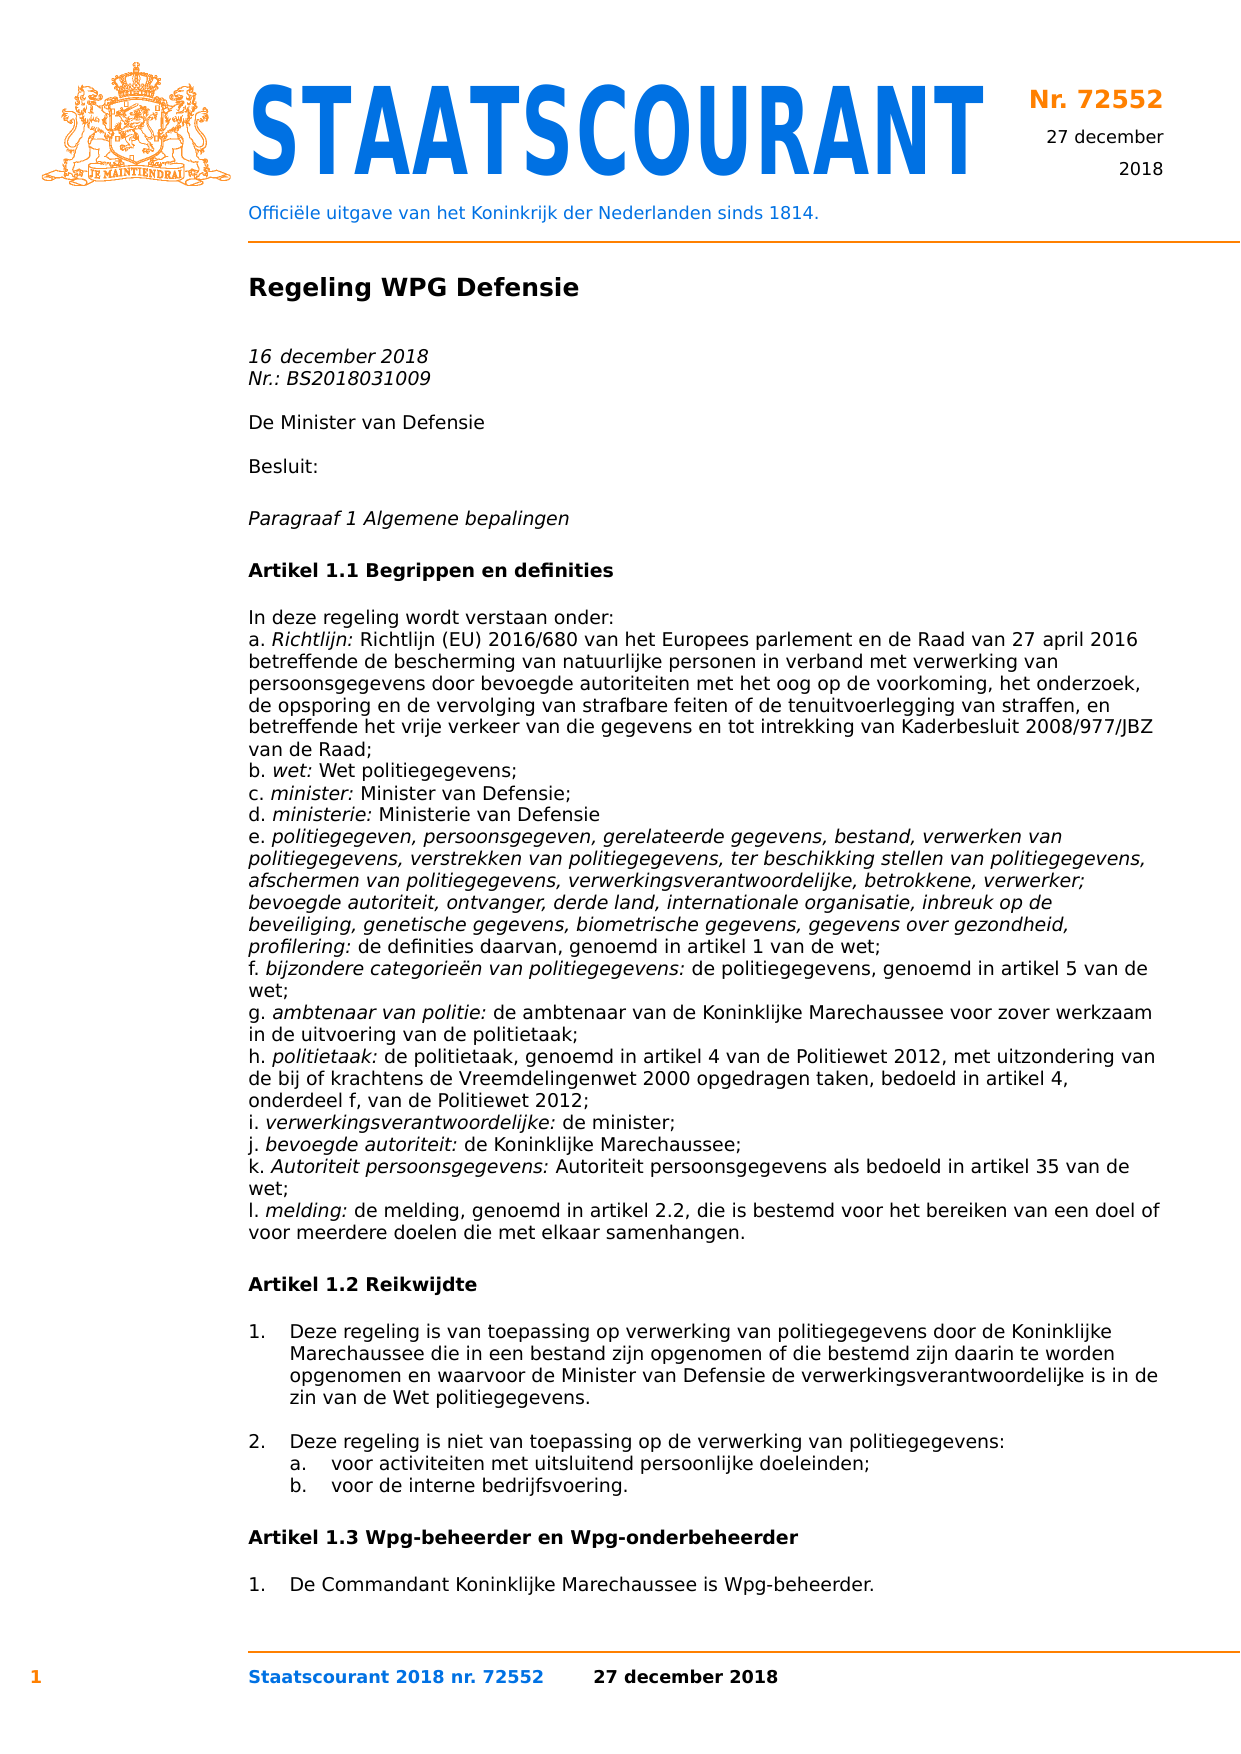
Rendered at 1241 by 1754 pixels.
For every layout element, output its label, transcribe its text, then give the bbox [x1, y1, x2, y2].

text Besluit: [248, 456, 1163, 478]
table_header STAATSCOURANT [248, 62, 998, 203]
text De Minister van Defensie [248, 412, 1163, 434]
text d. ministerie: Ministerie van Defensie [248, 804, 1163, 826]
text Nr.: BS2018031009 [248, 368, 1163, 390]
subtitle Paragraaf 1 Algemene bepalingen [248, 508, 1163, 529]
subtitle Regeling WPG Defensie [248, 273, 1163, 302]
text g. ambtenaar van politie: de ambtenaar van de Koninklijke Marechaussee voor zover werkzaam in de uitvoering van de politietaak; [248, 1002, 1163, 1046]
subtitle Artikel 1.3 Wpg-beheerder en Wpg-onderbeheerder [248, 1527, 1163, 1549]
text f. bijzondere categorieën van politiegegevens: de politiegegevens, genoemd in artikel 5 van de wet; [248, 958, 1163, 1002]
text In deze regeling wordt verstaan onder: [248, 607, 1163, 628]
text 1. De Commandant Koninklijke Marechaussee is Wpg-beheerder. [248, 1574, 1163, 1596]
text 1. Deze regeling is van toepassing op verwerking van politiegegevens door de Koninklijke Marechaussee die in een bestand zijn opgenomen of die bestemd zijn daarin te worden opgenomen en waarvoor de Minister van Defensie de verwerkingsverantwoordelijke is in de zin van de Wet politiegegevens. [248, 1321, 1163, 1409]
text c. minister: Minister van Defensie; [248, 782, 1163, 804]
subtitle Artikel 1.2 Reikwijdte [248, 1274, 1163, 1296]
text b. voor de interne bedrijfsvoering. [289, 1475, 1163, 1497]
text k. Autoriteit persoonsgegevens: Autoriteit persoonsgegevens als bedoeld in artikel 35 van de wet; [248, 1156, 1163, 1200]
table_header Nr. 72552 [998, 62, 1240, 121]
text 16 december 2018 [248, 346, 1163, 368]
table_cell Officiële uitgave van het Koninkrijk der Nederlanden sinds 1814. [248, 203, 1240, 241]
text e. politiegegeven, persoonsgegeven, gerelateerde gegevens, bestand, verwerken van politiegegevens, verstrekken van politiegegevens, ter beschikking stellen van politiegegevens, afschermen van politiegegevens, verwerkingsverantwoordelijke, betrokkene, verwerker; bevoegde autoriteit, ontvanger, derde land, internationale organisatie, inbreuk op de beveiliging, genetische gegevens, biometrische gegevens, gegevens over gezondheid, profilering: de definities daarvan, genoemd in artikel 1 van de wet; [248, 826, 1163, 958]
table_cell 2018 [998, 153, 1240, 203]
text b. wet: Wet politiegegevens; [248, 760, 1163, 782]
subtitle Artikel 1.1 Begrippen en definities [248, 559, 1163, 582]
text a. Richtlijn: Richtlijn (EU) 2016/680 van het Europees parlement en de Raad van 27 april 2016 betreffende de bescherming van natuurlijke personen in verband met verwerking van persoonsgegevens door bevoegde autoriteiten met het oog op de voorkoming, het onderzoek, de opsporing en de vervolging van strafbare feiten of de tenuitvoerlegging van straffen, en betreffende het vrije verkeer van die gegevens en tot intrekking van Kaderbesluit 2008/977/JBZ van de Raad; [248, 628, 1163, 760]
text 2. Deze regeling is niet van toepassing op de verwerking van politiegegevens: [248, 1431, 1163, 1453]
text j. bevoegde autoriteit: de Koninklijke Marechaussee; [248, 1134, 1163, 1156]
text a. voor activiteiten met uitsluitend persoonlijke doeleinden; [289, 1453, 1163, 1475]
text h. politietaak: de politietaak, genoemd in artikel 4 van de Politiewet 2012, met uitzondering van de bij of krachtens de Vreemdelingenwet 2000 opgedragen taken, bedoeld in artikel 4, onderdeel f, van de Politiewet 2012; [248, 1046, 1163, 1112]
table_cell 27 december [998, 121, 1240, 153]
picture [41, 62, 231, 186]
text i. verwerkingsverantwoordelijke: de minister; [248, 1112, 1163, 1134]
table_header [25, 62, 248, 241]
text l. melding: de melding, genoemd in artikel 2.2, die is bestemd voor het bereiken van een doel of voor meerdere doelen die met elkaar samenhangen. [248, 1200, 1163, 1244]
